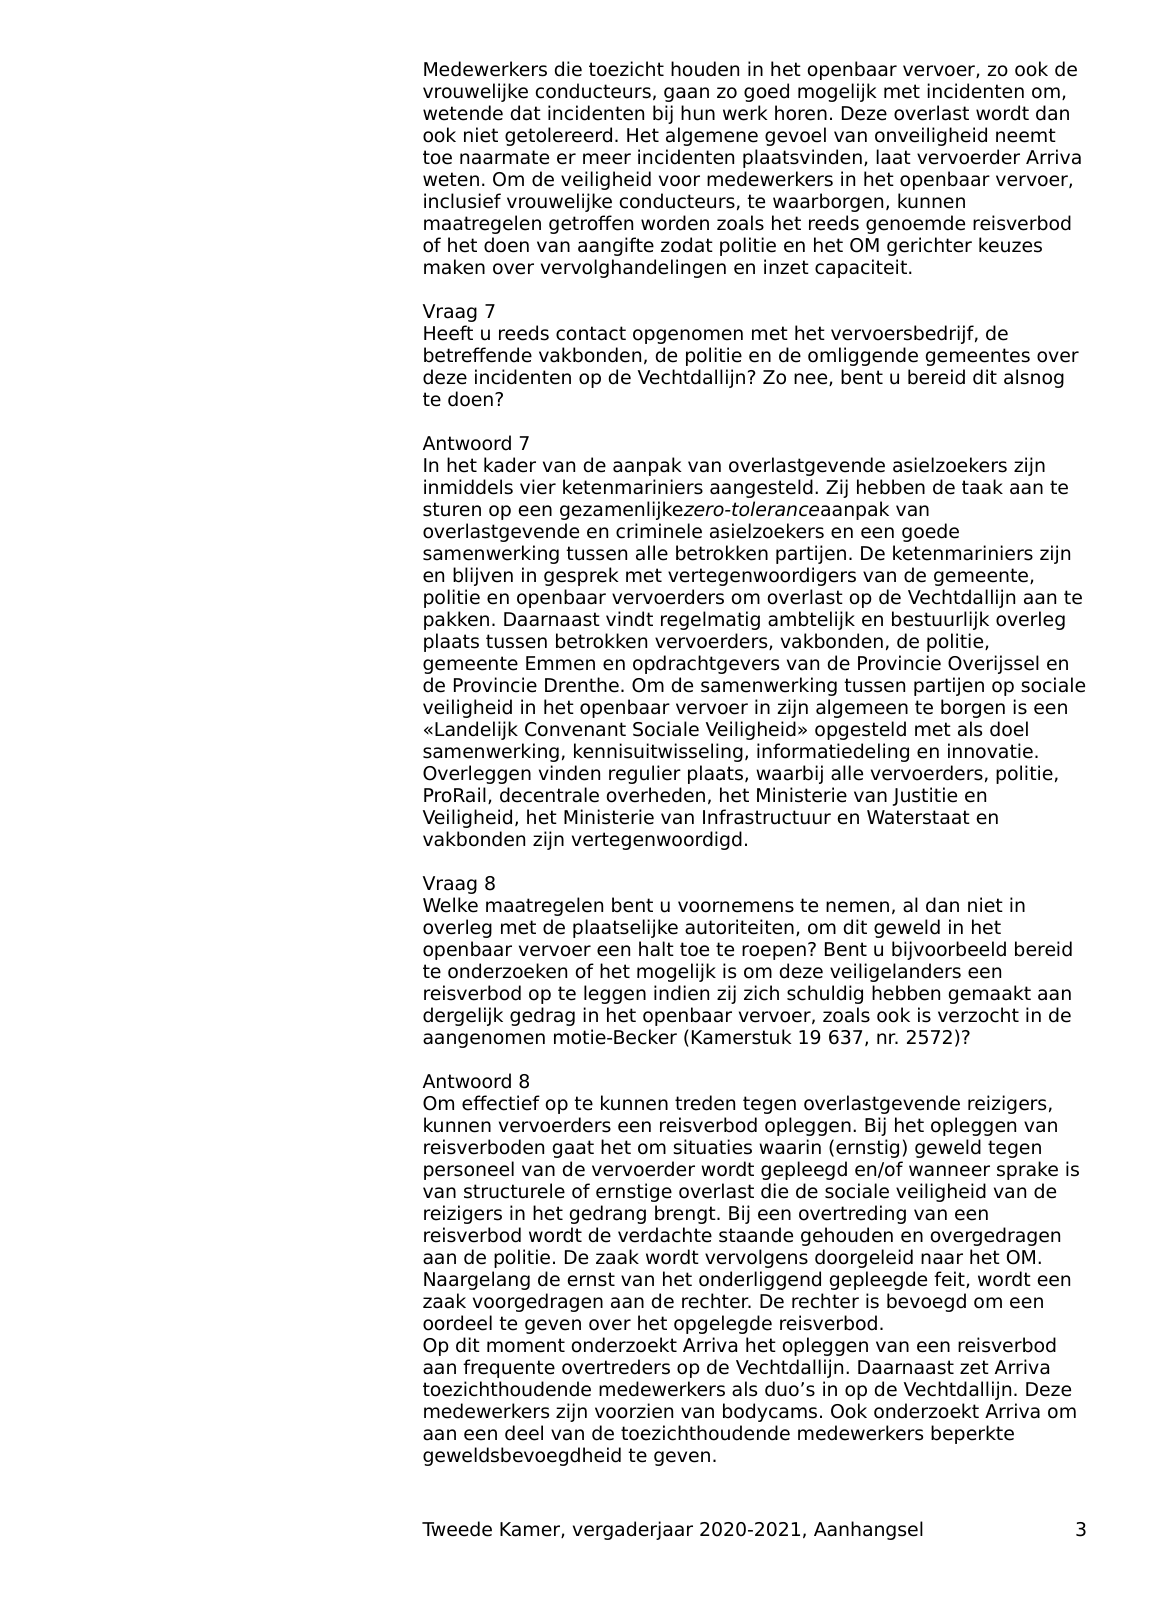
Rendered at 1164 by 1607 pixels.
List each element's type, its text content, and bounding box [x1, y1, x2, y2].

text Antwoord 7 [422, 433, 1087, 455]
text Antwoord 8 [422, 1071, 1087, 1093]
text In het kader van de aanpak van overlastgevende asielzoekers zijn inmiddels vier ketenmariniers aangesteld. Zij hebben de taak aan te sturen op een gezamenlijkezero-toleranceaanpak van overlastgevende en criminele asielzoekers en een goede samenwerking tussen alle betrokken partijen. De ketenmariniers zijn en blijven in gesprek met vertegenwoordigers van de gemeente, politie en openbaar vervoerders om overlast op de Vechtdallijn aan te pakken. Daarnaast vindt regelmatig ambtelijk en bestuurlijk overleg plaats tussen betrokken vervoerders, vakbonden, de politie, gemeente Emmen en opdrachtgevers van de Provincie Overijssel en de Provincie Drenthe. Om de samenwerking tussen partijen op sociale veiligheid in het openbaar vervoer in zijn algemeen te borgen is een «Landelijk Convenant Sociale Veiligheid» opgesteld met als doel samenwerking, kennisuitwisseling, informatiedeling en innovatie. Overleggen vinden regulier plaats, waarbij alle vervoerders, politie, ProRail, decentrale overheden, het Ministerie van Justitie en Veiligheid, het Ministerie van Infrastructuur en Waterstaat en vakbonden zijn vertegenwoordigd. [422, 455, 1087, 851]
text Heeft u reeds contact opgenomen met het vervoersbedrijf, de betreffende vakbonden, de politie en de omliggende gemeentes over deze incidenten op de Vechtdallijn? Zo nee, bent u bereid dit alsnog te doen? [422, 323, 1087, 411]
text Om effectief op te kunnen treden tegen overlastgevende reizigers, kunnen vervoerders een reisverbod opleggen. Bij het opleggen van reisverboden gaat het om situaties waarin (ernstig) geweld tegen personeel van de vervoerder wordt gepleegd en/of wanneer sprake is van structurele of ernstige overlast die de sociale veiligheid van de reizigers in het gedrang brengt. Bij een overtreding van een reisverbod wordt de verdachte staande gehouden en overgedragen aan de politie. De zaak wordt vervolgens doorgeleid naar het OM. Naargelang de ernst van het onderliggend gepleegde feit, wordt een zaak voorgedragen aan de rechter. De rechter is bevoegd om een oordeel te geven over het opgelegde reisverbod. [422, 1093, 1087, 1335]
text Vraag 7 [422, 301, 1087, 323]
text Op dit moment onderzoekt Arriva het opleggen van een reisverbod aan frequente overtreders op de Vechtdallijn. Daarnaast zet Arriva toezichthoudende medewerkers als duo’s in op de Vechtdallijn. Deze medewerkers zijn voorzien van bodycams. Ook onderzoekt Arriva om aan een deel van de toezichthoudende medewerkers beperkte geweldsbevoegdheid te geven. [422, 1335, 1087, 1467]
text Welke maatregelen bent u voornemens te nemen, al dan niet in overleg met de plaatselijke autoriteiten, om dit geweld in het openbaar vervoer een halt toe te roepen? Bent u bijvoorbeeld bereid te onderzoeken of het mogelijk is om deze veiligelanders een reisverbod op te leggen indien zij zich schuldig hebben gemaakt aan dergelijk gedrag in het openbaar vervoer, zoals ook is verzocht in de aangenomen motie-Becker (Kamerstuk 19 637, nr. 2572)? [422, 895, 1087, 1049]
text Medewerkers die toezicht houden in het openbaar vervoer, zo ook de vrouwelijke conducteurs, gaan zo goed mogelijk met incidenten om, wetende dat incidenten bij hun werk horen. Deze overlast wordt dan ook niet getolereerd. Het algemene gevoel van onveiligheid neemt toe naarmate er meer incidenten plaatsvinden, laat vervoerder Arriva weten. Om de veiligheid voor medewerkers in het openbaar vervoer, inclusief vrouwelijke conducteurs, te waarborgen, kunnen maatregelen getroffen worden zoals het reeds genoemde reisverbod of het doen van aangifte zodat politie en het OM gerichter keuzes maken over vervolghandelingen en inzet capaciteit. [422, 59, 1087, 279]
text Vraag 8 [422, 873, 1087, 895]
